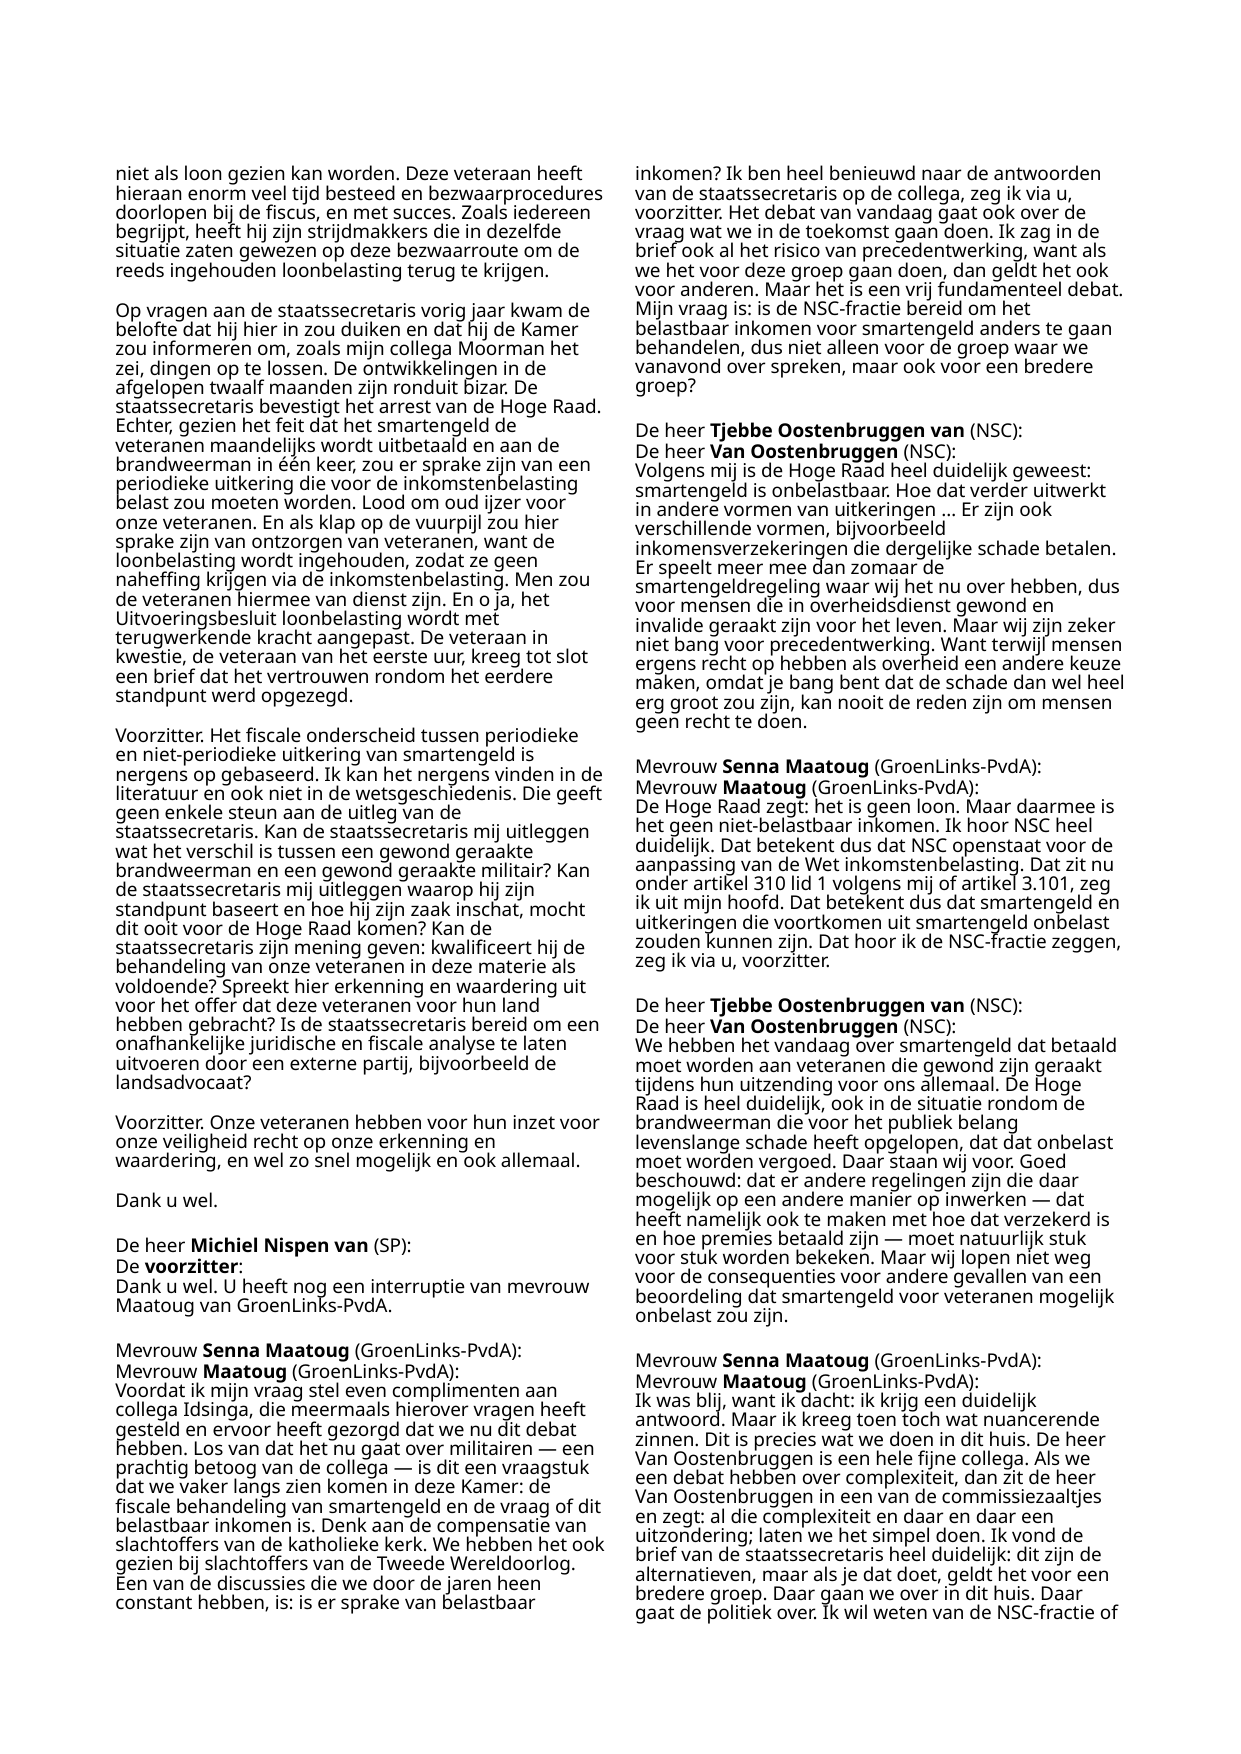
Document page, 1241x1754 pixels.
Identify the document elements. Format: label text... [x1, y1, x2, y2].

text De heer Michiel Nispen van (SP): [115, 1233, 605, 1258]
text Voorzitter. Het fiscale onderscheid tussen periodieke en niet-periodieke uitkering van smartengeld is nergens op gebaseerd. Ik kan het nergens vinden in de literatuur en ook niet in de wetsgeschiedenis. Die geeft geen enkele steun aan de uitleg van de staatssecretaris. Kan de staatssecretaris mij uitleggen wat het verschil is tussen een gewond geraakte brandweerman en een gewond geraakte militair? Kan de staatssecretaris mij uitleggen waarop hij zijn standpunt baseert en hoe hij zijn zaak inschat, mocht dit ooit voor de Hoge Raad komen? Kan de staatssecretaris zijn mening geven: kwalificeert hij de behandeling van onze veteranen in deze materie als voldoende? Spreekt hier erkenning en waardering uit voor het offer dat deze veteranen voor hun land hebben gebracht? Is de staatssecretaris bereid om een onafhankelijke juridische en fiscale analyse te laten uitvoeren door een externe partij, bijvoorbeeld de landsadvocaat? [115, 727, 605, 1093]
text inkomen? Ik ben heel benieuwd naar de antwoorden van de staatssecretaris op de collega, zeg ik via u, voorzitter. Het debat van vandaag gaat ook over de vraag wat we in de toekomst gaan doen. Ik zag in de brief ook al het risico van precedentwerking, want als we het voor deze groep gaan doen, dan geldt het ook voor anderen. Maar het is een vrij fundamenteel debat. Mijn vraag is: is de NSC-fractie bereid om het belastbaar inkomen voor smartengeld anders te gaan behandelen, dus niet alleen voor de groep waar we vanavond over spreken, maar ook voor een bredere groep? [635, 165, 1125, 397]
text Ik was blij, want ik dacht: ik krijg een duidelijk antwoord. Maar ik kreeg toen toch wat nuancerende zinnen. Dit is precies wat we doen in dit huis. De heer Van Oostenbruggen is een hele fijne collega. Als we een debat hebben over complexiteit, dan zit de heer Van Oostenbruggen in een van de commissiezaaltjes en zegt: al die complexiteit en daar en daar een uitzondering; laten we het simpel doen. Ik vond de brief van de staatssecretaris heel duidelijk: dit zijn de alternatieven, maar als je dat doet, geldt het voor een bredere groep. Daar gaan we over in dit huis. Daar gaat de politiek over. Ik wil weten van de NSC-fractie of [635, 1392, 1125, 1623]
text Mevrouw Senna Maatoug (GroenLinks-PvdA): [635, 753, 1125, 779]
text niet als loon gezien kan worden. Deze veteraan heeft hieraan enorm veel tijd besteed en bezwaarprocedures doorlopen bij de fiscus, en met succes. Zoals iedereen begrijpt, heeft hij zijn strijdmakkers die in dezelfde situatie zaten gewezen op deze bezwaarroute om de reeds ingehouden loonbelasting terug te krijgen. [115, 165, 605, 281]
text Op vragen aan de staatssecretaris vorig jaar kwam de belofte dat hij hier in zou duiken en dat hij de Kamer zou informeren om, zoals mijn collega Moorman het zei, dingen op te lossen. De ontwikkelingen in de afgelopen twaalf maanden zijn ronduit bizar. De staatssecretaris bevestigt het arrest van de Hoge Raad. Echter, gezien het feit dat het smartengeld de veteranen maandelijks wordt uitbetaald en aan de brandweerman in één keer, zou er sprake zijn van een periodieke uitkering die voor de inkomstenbelasting belast zou moeten worden. Lood om oud ijzer voor onze veteranen. En als klap op de vuurpijl zou hier sprake zijn van ontzorgen van veteranen, want de loonbelasting wordt ingehouden, zodat ze geen naheffing krijgen via de inkomstenbelasting. Men zou de veteranen hiermee van dienst zijn. En o ja, het Uitvoeringsbesluit loonbelasting wordt met terugwerkende kracht aangepast. De veteraan in kwestie, de veteraan van het eerste uur, kreeg tot slot een brief dat het vertrouwen rondom het eerdere standpunt werd opgezegd. [115, 302, 605, 706]
text De Hoge Raad zegt: het is geen loon. Maar daarmee is het geen niet-belastbaar inkomen. Ik hoor NSC heel duidelijk. Dat betekent dus dat NSC openstaat voor de aanpassing van de Wet inkomstenbelasting. Dat zit nu onder artikel 310 lid 1 volgens mij of artikel 3.101, zeg ik uit mijn hoofd. Dat betekent dus dat smartengeld en uitkeringen die voortkomen uit smartengeld onbelast zouden kunnen zijn. Dat hoor ik de NSC-fractie zeggen, zeg ik via u, voorzitter. [635, 798, 1125, 971]
text Mevrouw Maatoug (GroenLinks-PvdA): [115, 1363, 605, 1382]
text De heer Tjebbe Oostenbruggen van (NSC): [635, 417, 1125, 443]
text Dank u wel. U heeft nog een interruptie van mevrouw Maatoug van GroenLinks-PvdA. [115, 1278, 605, 1316]
text We hebben het vandaag over smartengeld dat betaald moet worden aan veteranen die gewond zijn geraakt tijdens hun uitzending voor ons allemaal. De Hoge Raad is heel duidelijk, ook in de situatie rondom de brandweerman die voor het publiek belang levenslange schade heeft opgelopen, dat dat onbelast moet worden vergoed. Daar staan wij voor. Goed beschouwd: dat er andere regelingen zijn die daar mogelijk op een andere manier op inwerken — dat heeft namelijk ook te maken met hoe dat verzekerd is en hoe premies betaald zijn — moet natuurlijk stuk voor stuk worden bekeken. Maar wij lopen niet weg voor de consequenties voor andere gevallen van een beoordeling dat smartengeld voor veteranen mogelijk onbelast zou zijn. [635, 1037, 1125, 1326]
text De voorzitter: [115, 1258, 605, 1278]
text De heer Van Oostenbruggen (NSC): [635, 1018, 1125, 1037]
text Voorzitter. Onze veteranen hebben voor hun inzet voor onze veiligheid recht op onze erkenning en waardering, en wel zo snel mogelijk en ook allemaal. [115, 1114, 605, 1172]
text Dank u wel. [115, 1192, 605, 1212]
text Mevrouw Maatoug (GroenLinks-PvdA): [635, 1373, 1125, 1392]
text Mevrouw Senna Maatoug (GroenLinks-PvdA): [635, 1347, 1125, 1373]
text De heer Tjebbe Oostenbruggen van (NSC): [635, 992, 1125, 1018]
text De heer Van Oostenbruggen (NSC): [635, 443, 1125, 462]
text Voordat ik mijn vraag stel even complimenten aan collega Idsinga, die meermaals hierover vragen heeft gesteld en ervoor heeft gezorgd dat we nu dit debat hebben. Los van dat het nu gaat over militairen — een prachtig betoog van de collega — is dit een vraagstuk dat we vaker langs zien komen in deze Kamer: de fiscale behandeling van smartengeld en de vraag of dit belastbaar inkomen is. Denk aan de compensatie van slachtoffers van de katholieke kerk. We hebben het ook gezien bij slachtoffers van de Tweede Wereldoorlog. Een van de discussies die we door de jaren heen constant hebben, is: is er sprake van belastbaar [115, 1382, 605, 1613]
text Mevrouw Senna Maatoug (GroenLinks-PvdA): [115, 1337, 605, 1363]
text Mevrouw Maatoug (GroenLinks-PvdA): [635, 779, 1125, 798]
text Volgens mij is de Hoge Raad heel duidelijk geweest: smartengeld is onbelastbaar. Hoe dat verder uitwerkt in andere vormen van uitkeringen … Er zijn ook verschillende vormen, bijvoorbeeld inkomensverzekeringen die dergelijke schade betalen. Er speelt meer mee dan zomaar de smartengeldregeling waar wij het nu over hebben, dus voor mensen die in overheidsdienst gewond en invalide geraakt zijn voor het leven. Maar wij zijn zeker niet bang voor precedentwerking. Want terwijl mensen ergens recht op hebben als overheid een andere keuze maken, omdat je bang bent dat de schade dan wel heel erg groot zou zijn, kan nooit de reden zijn om mensen geen recht te doen. [635, 462, 1125, 732]
